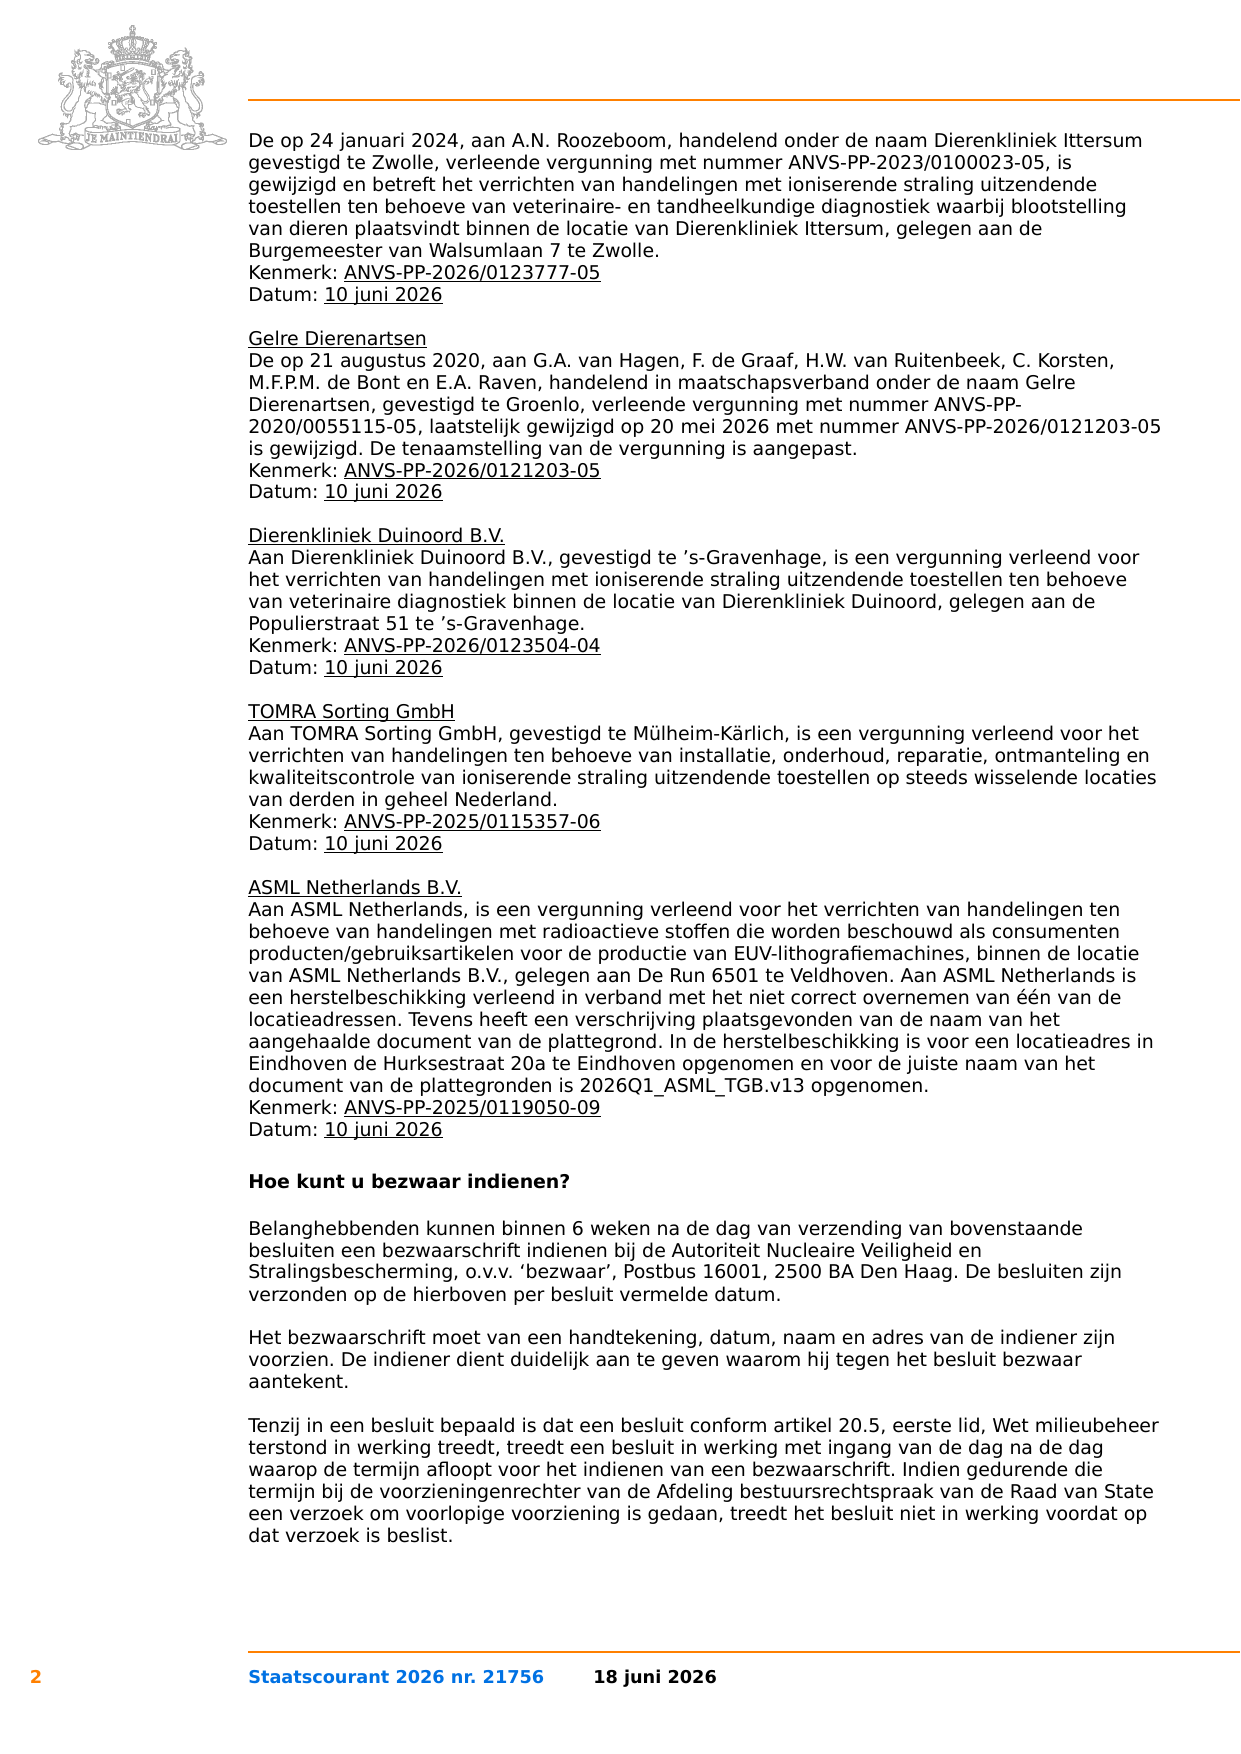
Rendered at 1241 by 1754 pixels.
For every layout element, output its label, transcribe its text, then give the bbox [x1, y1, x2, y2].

text Kenmerk: ANVS-PP-2026/0121203-05 [248, 459, 1163, 481]
text Kenmerk: ANVS-PP-2026/0123504-04 [248, 635, 1163, 657]
text Aan TOMRA Sorting GmbH, gevestigd te Mülheim-Kärlich, is een vergunning verleend voor het verrichten van handelingen ten behoeve van installatie, onderhoud, reparatie, ontmanteling en kwaliteitscontrole van ioniserende straling uitzendende toestellen op steeds wisselende locaties van derden in geheel Nederland. [248, 723, 1163, 811]
text Datum: 10 juni 2026 [248, 657, 1163, 679]
text Aan ASML Netherlands, is een vergunning verleend voor het verrichten van handelingen ten behoeve van handelingen met radioactieve stoffen die worden beschouwd als consumenten producten/gebruiksartikelen voor de productie van EUV-lithografiemachines, binnen de locatie van ASML Netherlands B.V., gelegen aan De Run 6501 te Veldhoven. Aan ASML Netherlands is een herstelbeschikking verleend in verband met het niet correct overnemen van één van de locatieadressen. Tevens heeft een verschrijving plaatsgevonden van de naam van het aangehaalde document van de plattegrond. In de herstelbeschikking is voor een locatieadres in Eindhoven de Hurksestraat 20a te Eindhoven opgenomen en voor de juiste naam van het document van de plattegronden is 2026Q1_ASML_TGB.v13 opgenomen. [248, 899, 1163, 1097]
text Gelre Dierenartsen [248, 328, 1163, 349]
text De op 21 augustus 2020, aan G.A. van Hagen, F. de Graaf, H.W. van Ruitenbeek, C. Korsten, M.F.P.M. de Bont en E.A. Raven, handelend in maatschapsverband onder de naam Gelre Dierenartsen, gevestigd te Groenlo, verleende vergunning met nummer ANVS-PP-2020/0055115-05, laatstelijk gewijzigd op 20 mei 2026 met nummer ANVS-PP-2026/0121203-05 is gewijzigd. De tenaamstelling van de vergunning is aangepast. [248, 349, 1163, 459]
text Belanghebbenden kunnen binnen 6 weken na de dag van verzending van bovenstaande besluiten een bezwaarschrift indienen bij de Autoriteit Nucleaire Veiligheid en Stralingsbescherming, o.v.v. ‘bezwaar’, Postbus 16001, 2500 BA Den Haag. De besluiten zijn verzonden op de hierboven per besluit vermelde datum. [248, 1217, 1163, 1305]
text TOMRA Sorting GmbH [248, 701, 1163, 723]
text Kenmerk: ANVS-PP-2025/0115357-06 [248, 811, 1163, 833]
text Tenzij in een besluit bepaald is dat een besluit conform artikel 20.5, eerste lid, Wet milieubeheer terstond in werking treedt, treedt een besluit in werking met ingang van de dag na de dag waarop de termijn afloopt voor het indienen van een bezwaarschrift. Indien gedurende die termijn bij de voorzieningenrechter van de Afdeling bestuursrechtspraak van de Raad van State een verzoek om voorlopige voorziening is gedaan, treedt het besluit niet in werking voordat op dat verzoek is beslist. [248, 1415, 1163, 1547]
text Datum: 10 juni 2026 [248, 284, 1163, 306]
subtitle Hoe kunt u bezwaar indienen? [248, 1171, 1163, 1192]
text ASML Netherlands B.V. [248, 877, 1163, 899]
text Kenmerk: ANVS-PP-2026/0123777-05 [248, 262, 1163, 284]
text Dierenkliniek Duinoord B.V. [248, 525, 1163, 547]
picture [38, 25, 227, 150]
text Kenmerk: ANVS-PP-2025/0119050-09 [248, 1097, 1163, 1118]
text Aan Dierenkliniek Duinoord B.V., gevestigd te ’s-Gravenhage, is een vergunning verleend voor het verrichten van handelingen met ioniserende straling uitzendende toestellen ten behoeve van veterinaire diagnostiek binnen de locatie van Dierenkliniek Duinoord, gelegen aan de Populierstraat 51 te ’s-Gravenhage. [248, 547, 1163, 635]
text Datum: 10 juni 2026 [248, 833, 1163, 855]
text Het bezwaarschrift moet van een handtekening, datum, naam en adres van de indiener zijn voorzien. De indiener dient duidelijk aan te geven waarom hij tegen het besluit bezwaar aantekent. [248, 1327, 1163, 1393]
text De op 24 januari 2024, aan A.N. Roozeboom, handelend onder de naam Dierenkliniek Ittersum gevestigd te Zwolle, verleende vergunning met nummer ANVS-PP-2023/0100023-05, is gewijzigd en betreft het verrichten van handelingen met ioniserende straling uitzendende toestellen ten behoeve van veterinaire- en tandheelkundige diagnostiek waarbij blootstelling van dieren plaatsvindt binnen de locatie van Dierenkliniek Ittersum, gelegen aan de Burgemeester van Walsumlaan 7 te Zwolle. [248, 130, 1163, 262]
text Datum: 10 juni 2026 [248, 1118, 1163, 1141]
text Datum: 10 juni 2026 [248, 481, 1163, 503]
